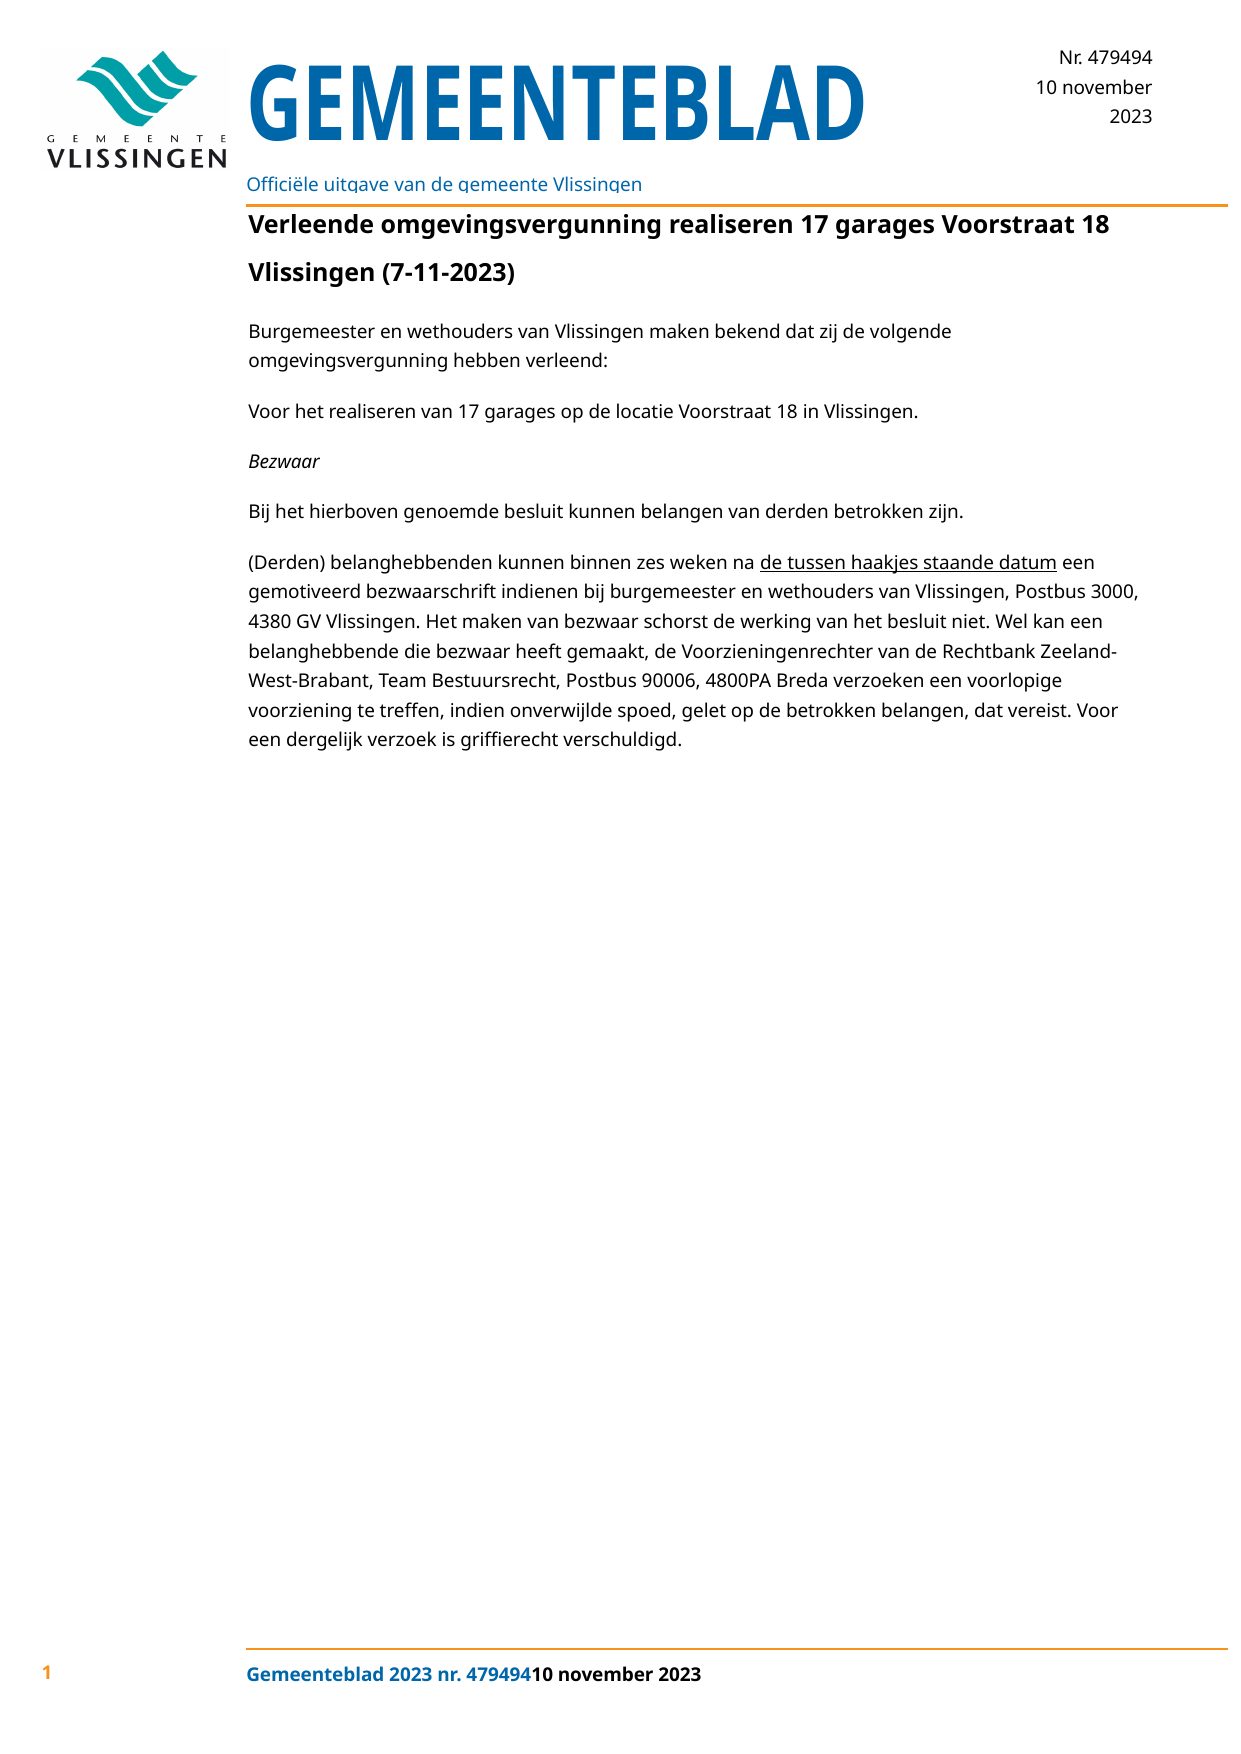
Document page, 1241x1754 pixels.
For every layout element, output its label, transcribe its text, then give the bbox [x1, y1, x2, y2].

picture [41, 47, 231, 172]
text Bij het hierboven genoemde besluit kunnen belangen van derden betrokken zijn. [248, 499, 1152, 524]
text Verleende omgevingsvergunning realiseren 17 garages Voorstraat 18 Vlissingen (7-11-2023) [248, 207, 1152, 288]
text Bezwaar [248, 448, 1152, 474]
text Voor het realiseren van 17 garages op de locatie Voorstraat 18 in Vlissingen. [248, 398, 1152, 424]
text Burgemeester en wethouders van Vlissingen maken bekend dat zij de volgende omgevingsvergunning hebben verleend: [248, 318, 1152, 373]
text (Derden) belanghebbenden kunnen binnen zes weken na de tussen haakjes staande datum een gemotiveerd bezwaarschrift indienen bij burgemeester en wethouders van Vlissingen, Postbus 3000, 4380 GV Vlissingen. Het maken van bezwaar schorst de werking van het besluit niet. Wel kan een belanghebbende die bezwaar heeft gemaakt, de Voorzieningenrechter van de Rechtbank Zeeland-West-Brabant, Team Bestuursrecht, Postbus 90006, 4800PA Breda verzoeken een voorlopige voorziening te treffen, indien onverwijlde spoed, gelet op de betrokken belangen, dat vereist. Voor een dergelijk verzoek is griffierecht verschuldigd. [248, 549, 1152, 752]
